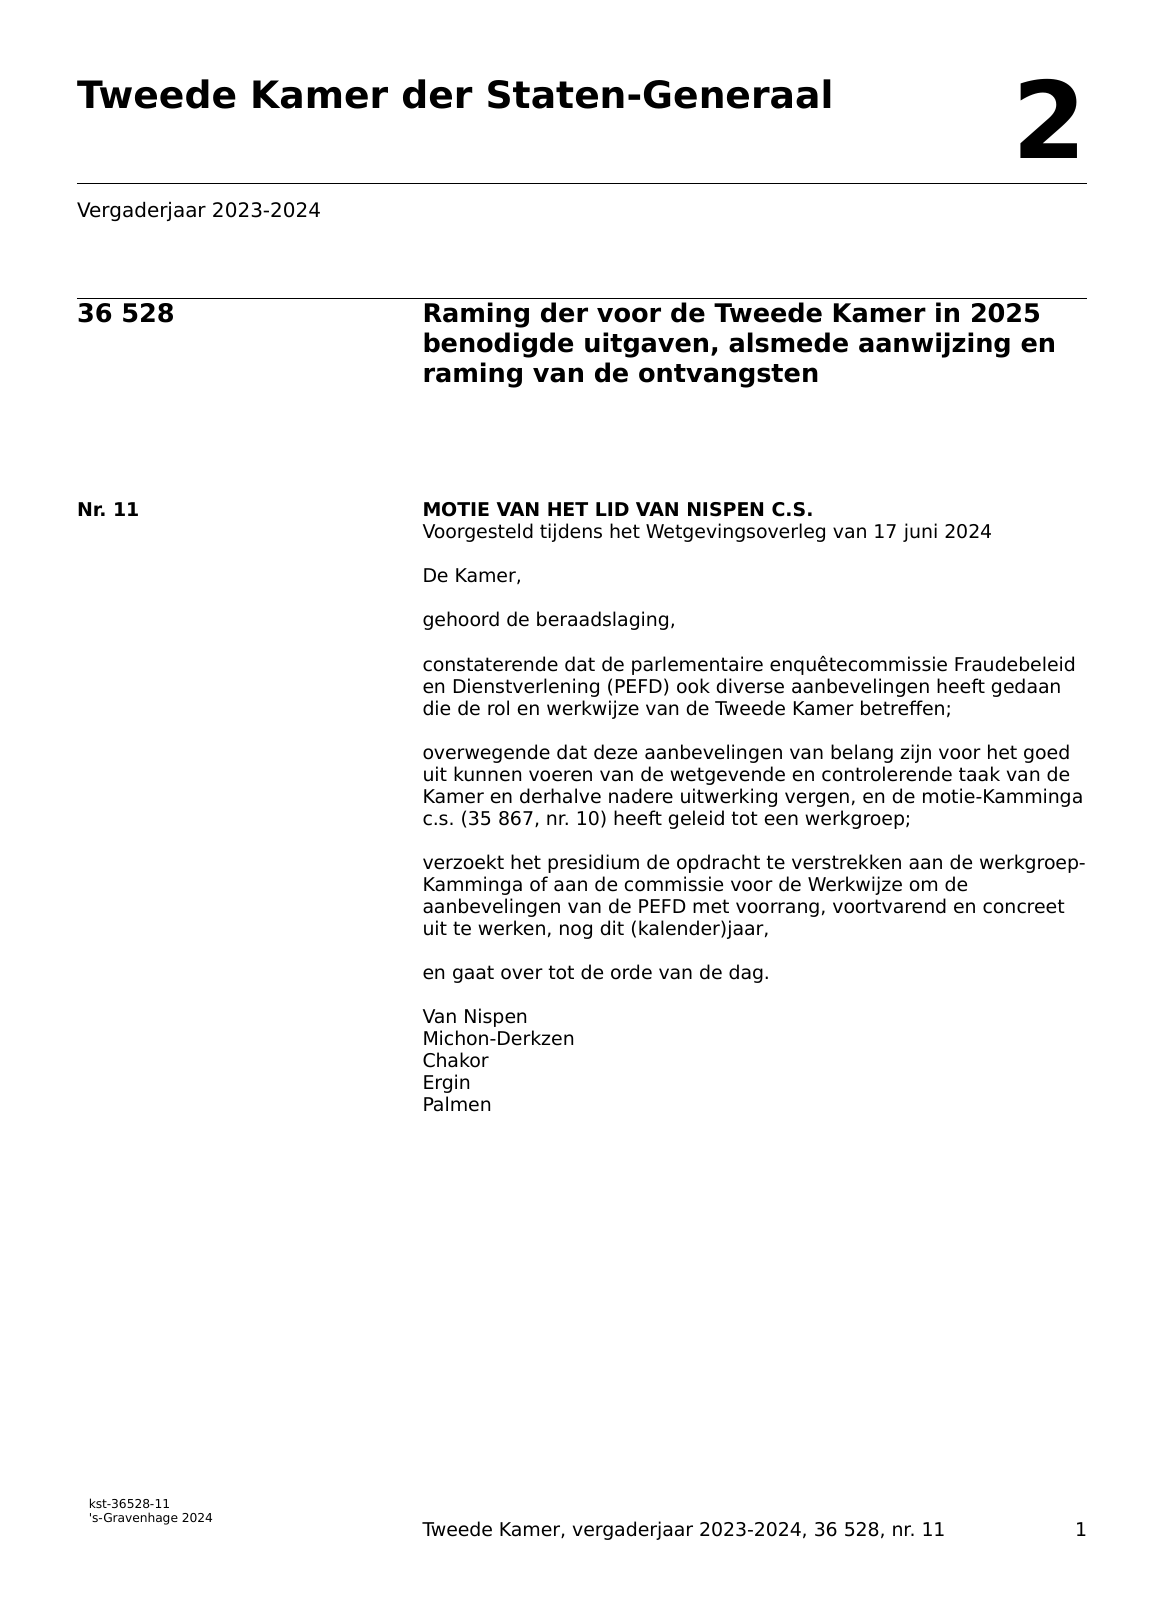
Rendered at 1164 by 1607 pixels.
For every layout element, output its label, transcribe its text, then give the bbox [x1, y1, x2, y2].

subtitle Nr. 11 MOTIE VAN HET LID VAN NISPEN C.S. [77, 499, 1087, 521]
text 's-Gravenhage 2024 [88, 1511, 323, 1525]
text Michon-Derkzen [422, 1028, 1087, 1050]
text Van Nispen [422, 1006, 1087, 1028]
text Chakor [422, 1050, 1087, 1072]
table_cell Vergaderjaar 2023-2024 [77, 184, 1087, 298]
text verzoekt het presidium de opdracht te verstrekken aan de werkgroep-Kamminga of aan de commissie voor de Werkwijze om de aanbevelingen van de PEFD met voorrang, voortvarend en concreet uit te werken, nog dit (kalender)jaar, [422, 852, 1087, 940]
text De Kamer, [422, 565, 1087, 587]
text Ergin [422, 1072, 1087, 1094]
text overwegende dat deze aanbevelingen van belang zijn voor het goed uit kunnen voeren van de wetgevende en controlerende taak van de Kamer en derhalve nadere uitwerking vergen, en de motie-Kamminga c.s. (35 867, nr. 10) heeft geleid tot een werkgroep; [422, 742, 1087, 829]
table_header 2 [886, 59, 1087, 183]
text gehoord de beraadslaging, [422, 609, 1087, 631]
text Palmen [422, 1094, 1087, 1116]
subtitle 36 528 Raming der voor de Tweede Kamer in 2025 benodigde uitgaven, alsmede aanwijzing en raming van de ontvangsten [77, 299, 1087, 388]
table_header Tweede Kamer der Staten-Generaal [77, 59, 886, 183]
text Voorgesteld tijdens het Wetgevingsoverleg van 17 juni 2024 [422, 521, 1087, 543]
text en gaat over tot de orde van de dag. [422, 962, 1087, 984]
text kst-36528-11 [88, 1497, 323, 1511]
text constaterende dat de parlementaire enquêtecommissie Fraudebeleid en Dienstverlening (PEFD) ook diverse aanbevelingen heeft gedaan die de rol en werkwijze van de Tweede Kamer betreffen; [422, 653, 1087, 719]
